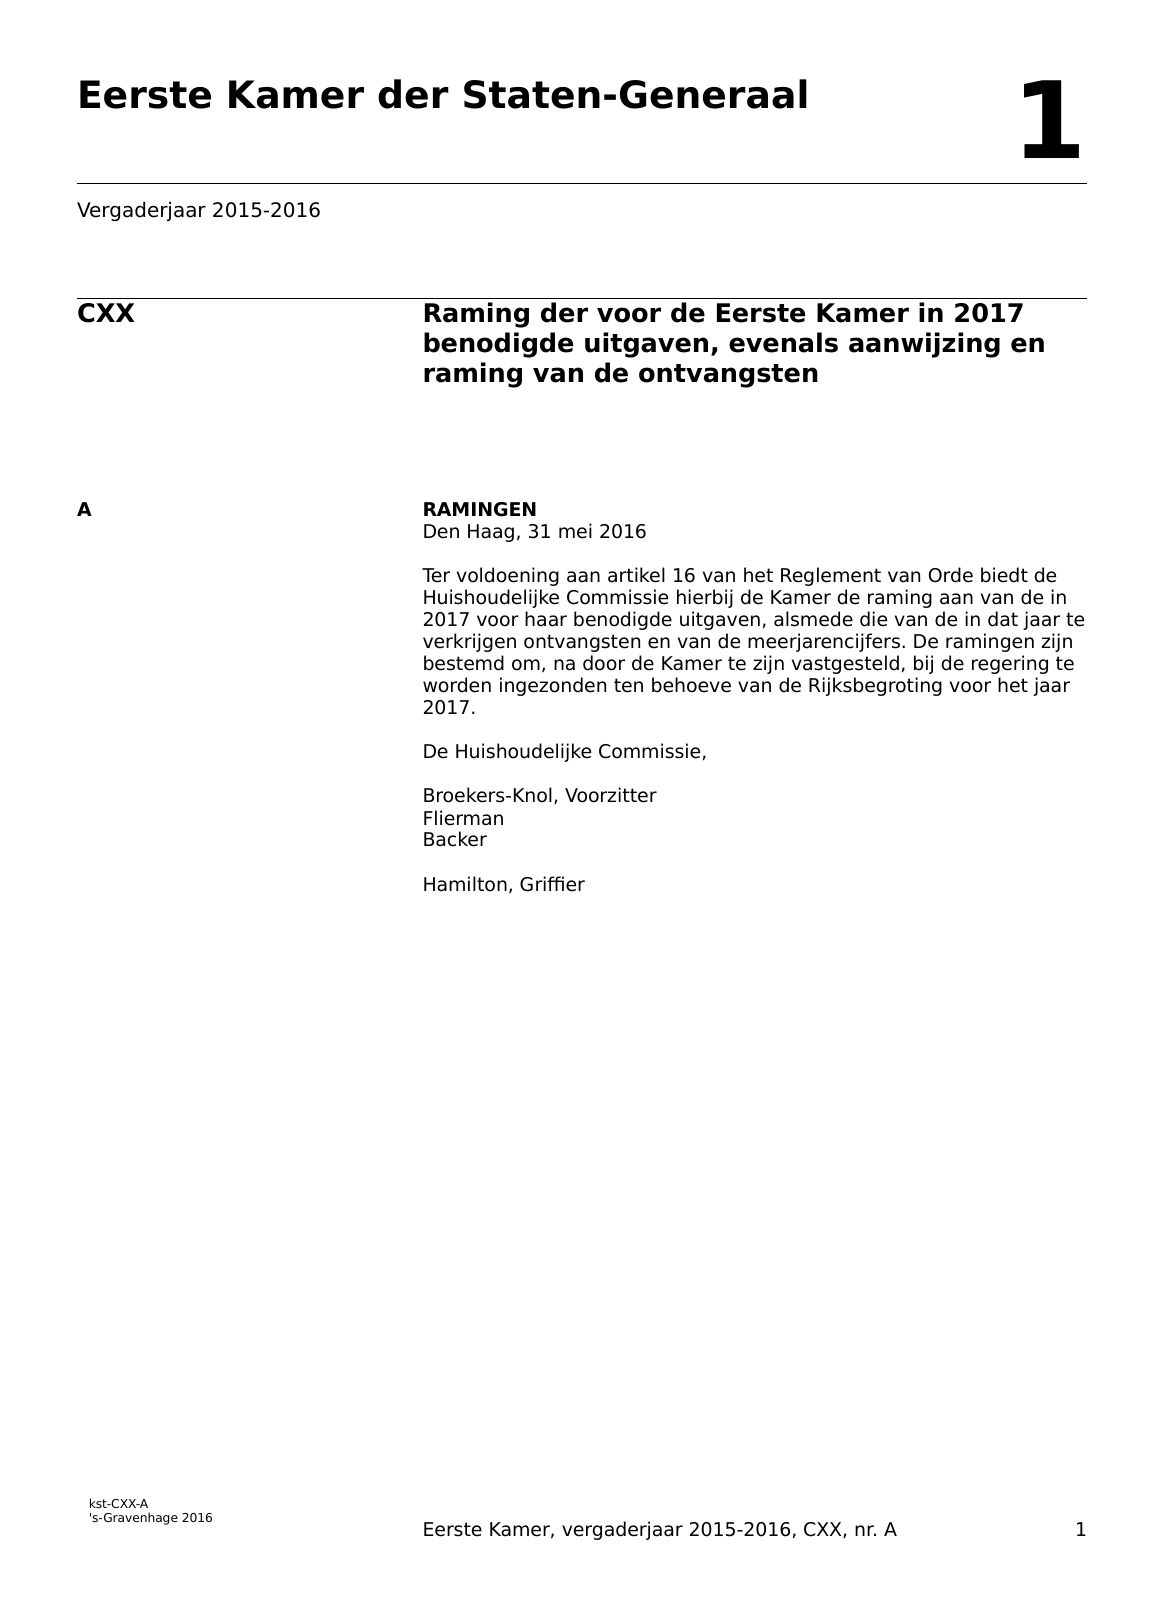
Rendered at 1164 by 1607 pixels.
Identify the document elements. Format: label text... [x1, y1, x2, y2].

text 's-Gravenhage 2016 [88, 1511, 323, 1525]
table_header Eerste Kamer der Staten-Generaal [77, 59, 886, 183]
text kst-CXX-A [88, 1497, 323, 1511]
table_cell Vergaderjaar 2015-2016 [77, 184, 1087, 298]
text Den Haag, 31 mei 2016 [422, 521, 1087, 543]
text De Huishoudelijke Commissie, [422, 741, 1087, 763]
table_header 1 [886, 59, 1087, 183]
text Backer [422, 829, 1087, 851]
text Flierman [422, 807, 1087, 829]
subtitle CXX Raming der voor de Eerste Kamer in 2017 benodigde uitgaven, evenals aanwijzing en raming van de ontvangsten [77, 299, 1087, 388]
text Broekers-Knol, Voorzitter [422, 785, 1087, 807]
text Hamilton, Griffier [422, 873, 1087, 896]
subtitle A RAMINGEN [77, 499, 1087, 521]
text Ter voldoening aan artikel 16 van het Reglement van Orde biedt de Huishoudelijke Commissie hierbij de Kamer de raming aan van de in 2017 voor haar benodigde uitgaven, alsmede die van de in dat jaar te verkrijgen ontvangsten en van de meerjarencijfers. De ramingen zijn bestemd om, na door de Kamer te zijn vastgesteld, bij de regering te worden ingezonden ten behoeve van de Rijksbegroting voor het jaar 2017. [422, 565, 1087, 719]
